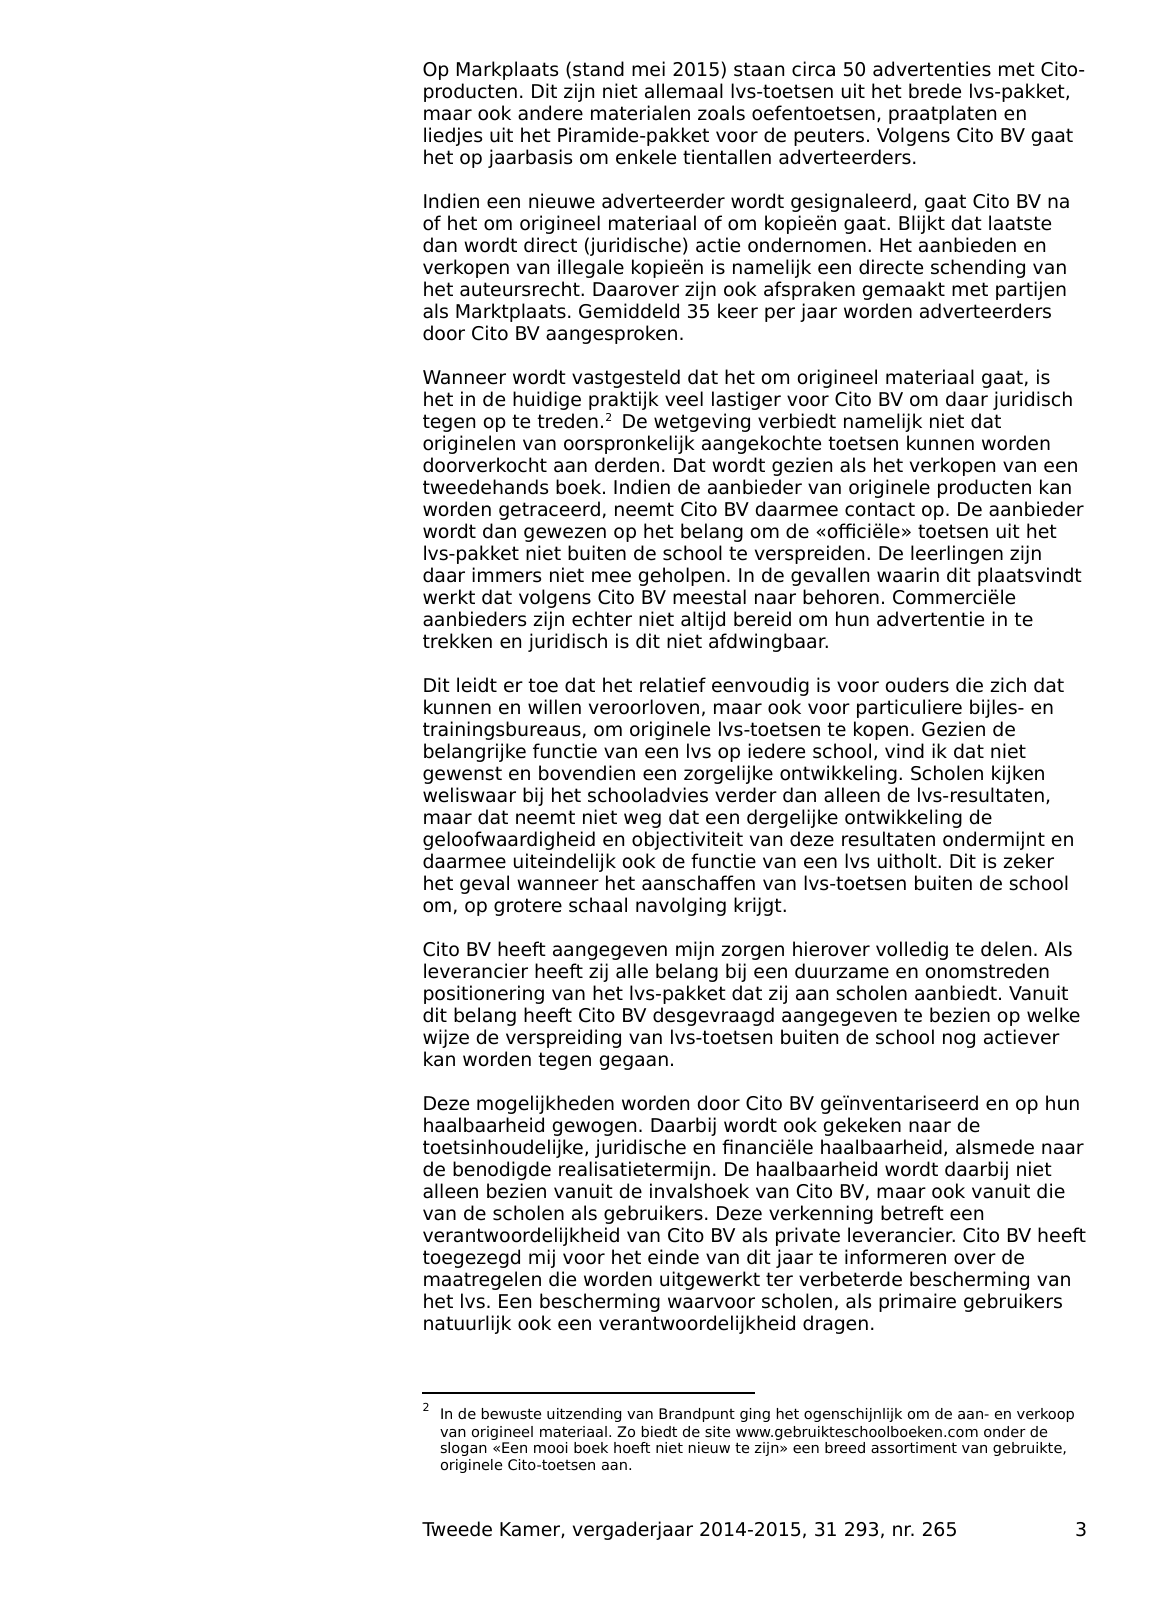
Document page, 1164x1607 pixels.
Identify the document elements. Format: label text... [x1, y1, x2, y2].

text Deze mogelijkheden worden door Cito BV geïnventariseerd en op hun haalbaarheid gewogen. Daarbij wordt ook gekeken naar de toetsinhoudelijke, juridische en financiële haalbaarheid, alsmede naar de benodigde realisatietermijn. De haalbaarheid wordt daarbij niet alleen bezien vanuit de invalshoek van Cito BV, maar ook vanuit die van de scholen als gebruikers. Deze verkenning betreft een verantwoordelijkheid van Cito BV als private leverancier. Cito BV heeft toegezegd mij voor het einde van dit jaar te informeren over de maatregelen die worden uitgewerkt ter verbeterde bescherming van het lvs. Een bescherming waarvoor scholen, als primaire gebruikers natuurlijk ook een verantwoordelijkheid dragen. [422, 1093, 1087, 1335]
text Op Markplaats (stand mei 2015) staan circa 50 advertenties met Cito-producten. Dit zijn niet allemaal lvs-toetsen uit het brede lvs-pakket, maar ook andere materialen zoals oefentoetsen, praatplaten en liedjes uit het Piramide-pakket voor de peuters. Volgens Cito BV gaat het op jaarbasis om enkele tientallen adverteerders. [422, 59, 1087, 169]
text In de bewuste uitzending van Brandpunt ging het ogenschijnlijk om de aan- en verkoop van origineel materiaal. Zo biedt de site www.gebruikteschoolboeken.com onder de slogan «Een mooi boek hoeft niet nieuw te zijn» een breed assortiment van gebruikte, originele Cito-toetsen aan. [422, 1402, 1087, 1474]
text Wanneer wordt vastgesteld dat het om origineel materiaal gaat, is het in de huidige praktijk veel lastiger voor Cito BV om daar juridisch tegen op te treden. De wetgeving verbiedt namelijk niet dat originelen van oorspronkelijk aangekochte toetsen kunnen worden doorverkocht aan derden. Dat wordt gezien als het verkopen van een tweedehands boek. Indien de aanbieder van originele producten kan worden getraceerd, neemt Cito BV daarmee contact op. De aanbieder wordt dan gewezen op het belang om de «officiële» toetsen uit het lvs-pakket niet buiten de school te verspreiden. De leerlingen zijn daar immers niet mee geholpen. In de gevallen waarin dit plaatsvindt werkt dat volgens Cito BV meestal naar behoren. Commerciële aanbieders zijn echter niet altijd bereid om hun advertentie in te trekken en juridisch is dit niet afdwingbaar. [422, 367, 1087, 653]
text Cito BV heeft aangegeven mijn zorgen hierover volledig te delen. Als leverancier heeft zij alle belang bij een duurzame en onomstreden positionering van het lvs-pakket dat zij aan scholen aanbiedt. Vanuit dit belang heeft Cito BV desgevraagd aangegeven te bezien op welke wijze de verspreiding van lvs-toetsen buiten de school nog actiever kan worden tegen gegaan. [422, 939, 1087, 1071]
text Indien een nieuwe adverteerder wordt gesignaleerd, gaat Cito BV na of het om origineel materiaal of om kopieën gaat. Blijkt dat laatste dan wordt direct (juridische) actie ondernomen. Het aanbieden en verkopen van illegale kopieën is namelijk een directe schending van het auteursrecht. Daarover zijn ook afspraken gemaakt met partijen als Marktplaats. Gemiddeld 35 keer per jaar worden adverteerders door Cito BV aangesproken. [422, 191, 1087, 345]
text Dit leidt er toe dat het relatief eenvoudig is voor ouders die zich dat kunnen en willen veroorloven, maar ook voor particuliere bijles- en trainingsbureaus, om originele lvs-toetsen te kopen. Gezien de belangrijke functie van een lvs op iedere school, vind ik dat niet gewenst en bovendien een zorgelijke ontwikkeling. Scholen kijken weliswaar bij het schooladvies verder dan alleen de lvs-resultaten, maar dat neemt niet weg dat een dergelijke ontwikkeling de geloofwaardigheid en objectiviteit van deze resultaten ondermijnt en daarmee uiteindelijk ook de functie van een lvs uitholt. Dit is zeker het geval wanneer het aanschaffen van lvs-toetsen buiten de school om, op grotere schaal navolging krijgt. [422, 675, 1087, 917]
